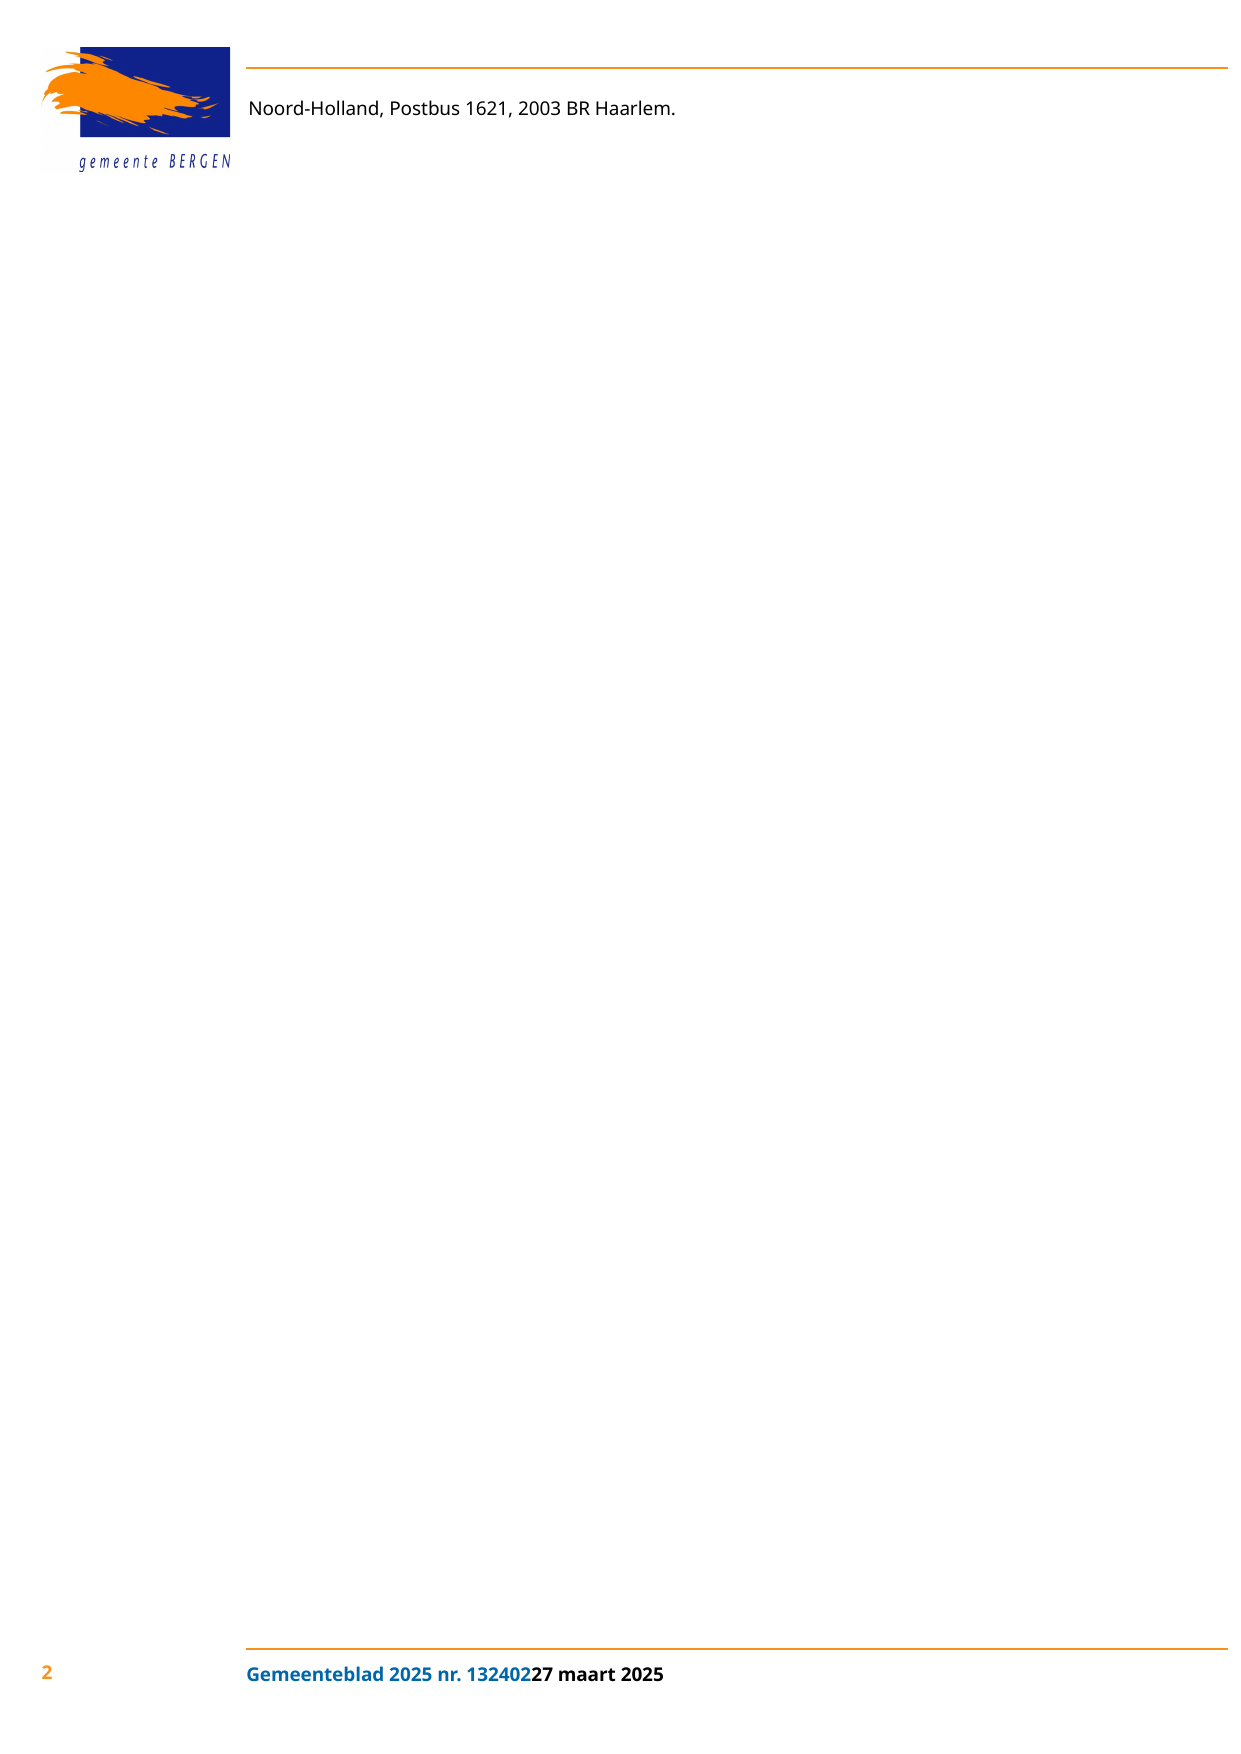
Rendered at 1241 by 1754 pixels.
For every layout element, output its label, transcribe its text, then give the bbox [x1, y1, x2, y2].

picture [41, 47, 231, 172]
text Noord-Holland, Postbus 1621, 2003 BR Haarlem. [248, 95, 1152, 121]
